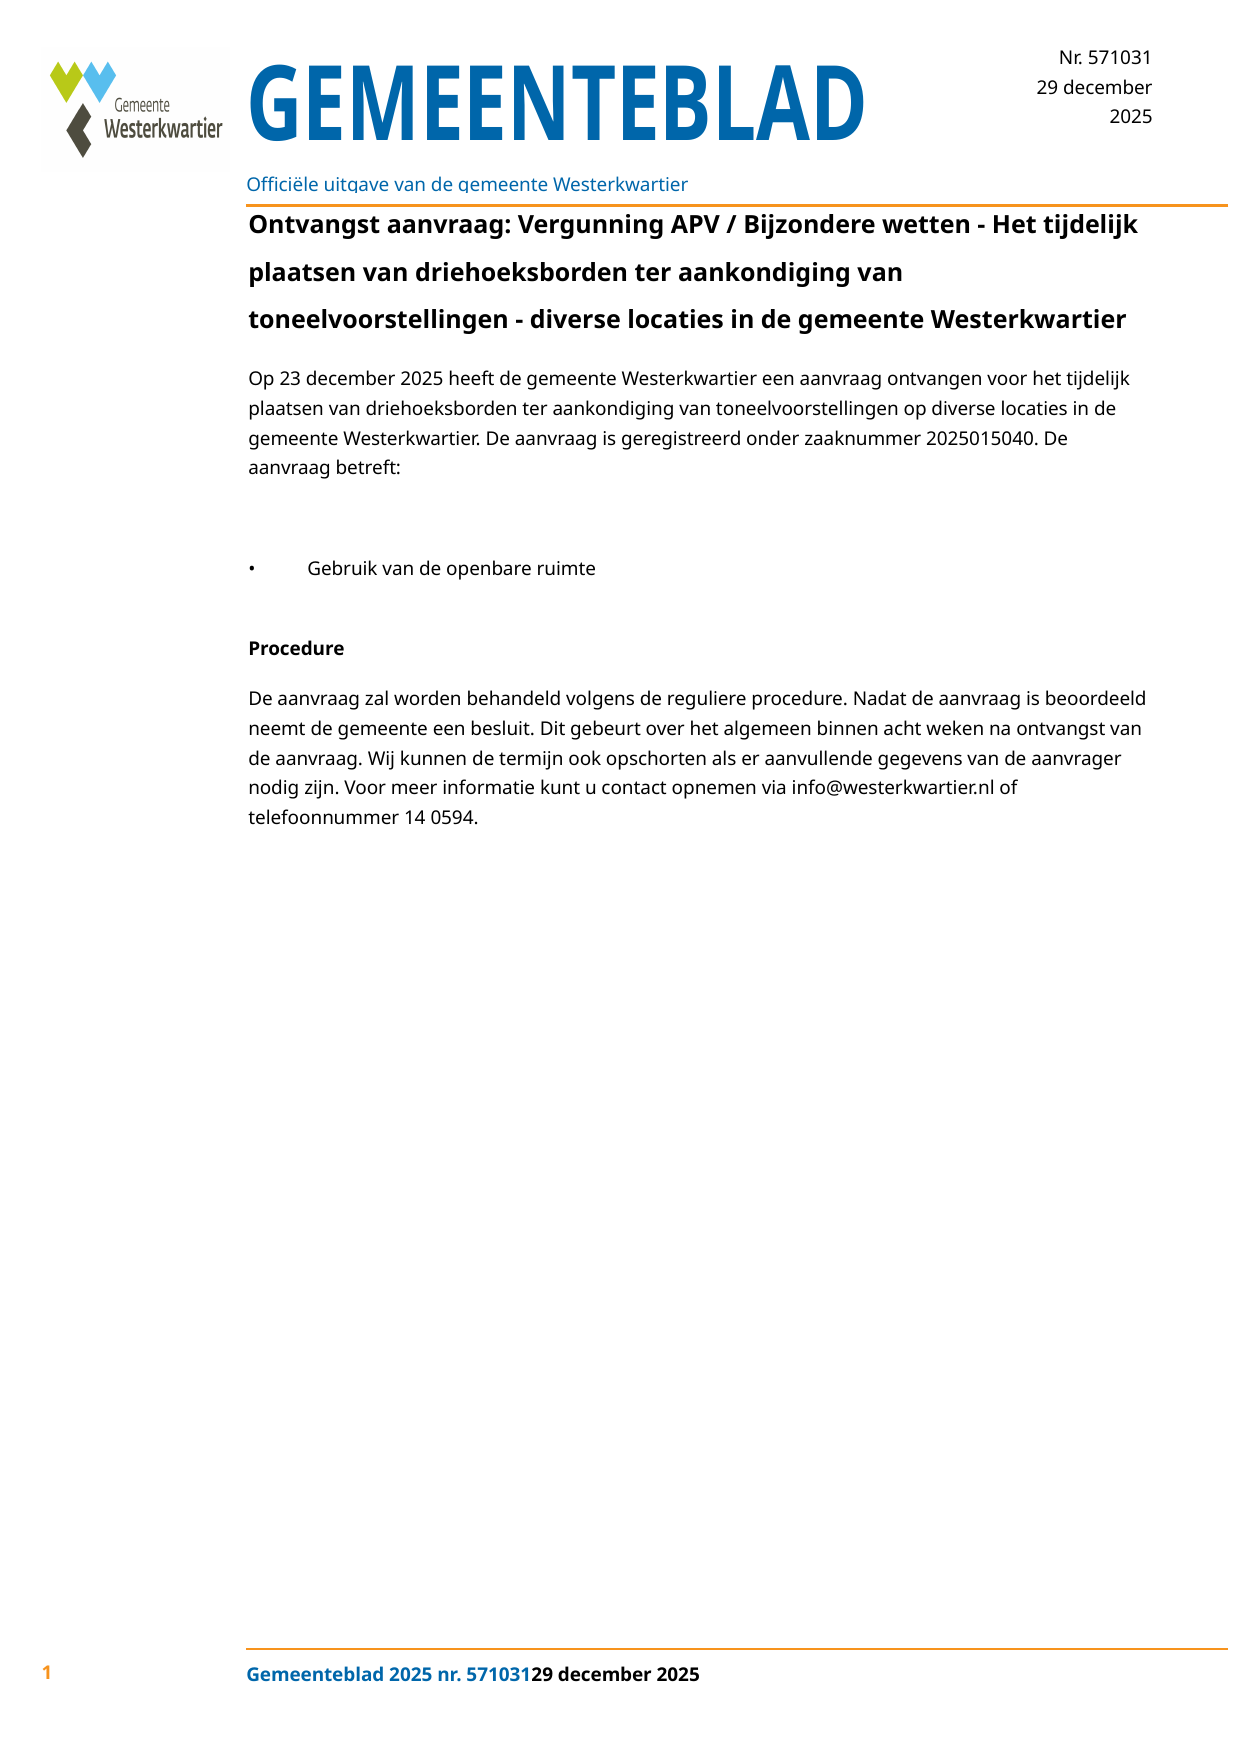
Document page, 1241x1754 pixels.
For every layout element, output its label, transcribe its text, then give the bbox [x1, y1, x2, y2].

text De aanvraag zal worden behandeld volgens de reguliere procedure. Nadat de aanvraag is beoordeeld neemt de gemeente een besluit. Dit gebeurt over het algemeen binnen acht weken na ontvangst van de aanvraag. Wij kunnen de termijn ook opschorten als er aanvullende gegevens van de aanvrager nodig zijn. Voor meer informatie kunt u contact opnemen via info@westerkwartier.nl of telefoonnummer 14 0594. [248, 686, 1152, 829]
text Ontvangst aanvraag: Vergunning APV / Bijzondere wetten - Het tijdelijk plaatsen van driehoeksborden ter aankondiging van toneelvoorstellingen - diverse locaties in de gemeente Westerkwartier [248, 207, 1152, 336]
picture [41, 47, 231, 172]
text Op 23 december 2025 heeft de gemeente Westerkwartier een aanvraag ontvangen voor het tijdelijk plaatsen van driehoeksborden ter aankondiging van toneelvoorstellingen op diverse locaties in de gemeente Westerkwartier. De aanvraag is geregistreerd onder zaaknummer 2025015040. De aanvraag betreft: [248, 366, 1152, 480]
list Gebruik van de openbare ruimte [248, 555, 1152, 581]
text Procedure [248, 635, 1152, 661]
